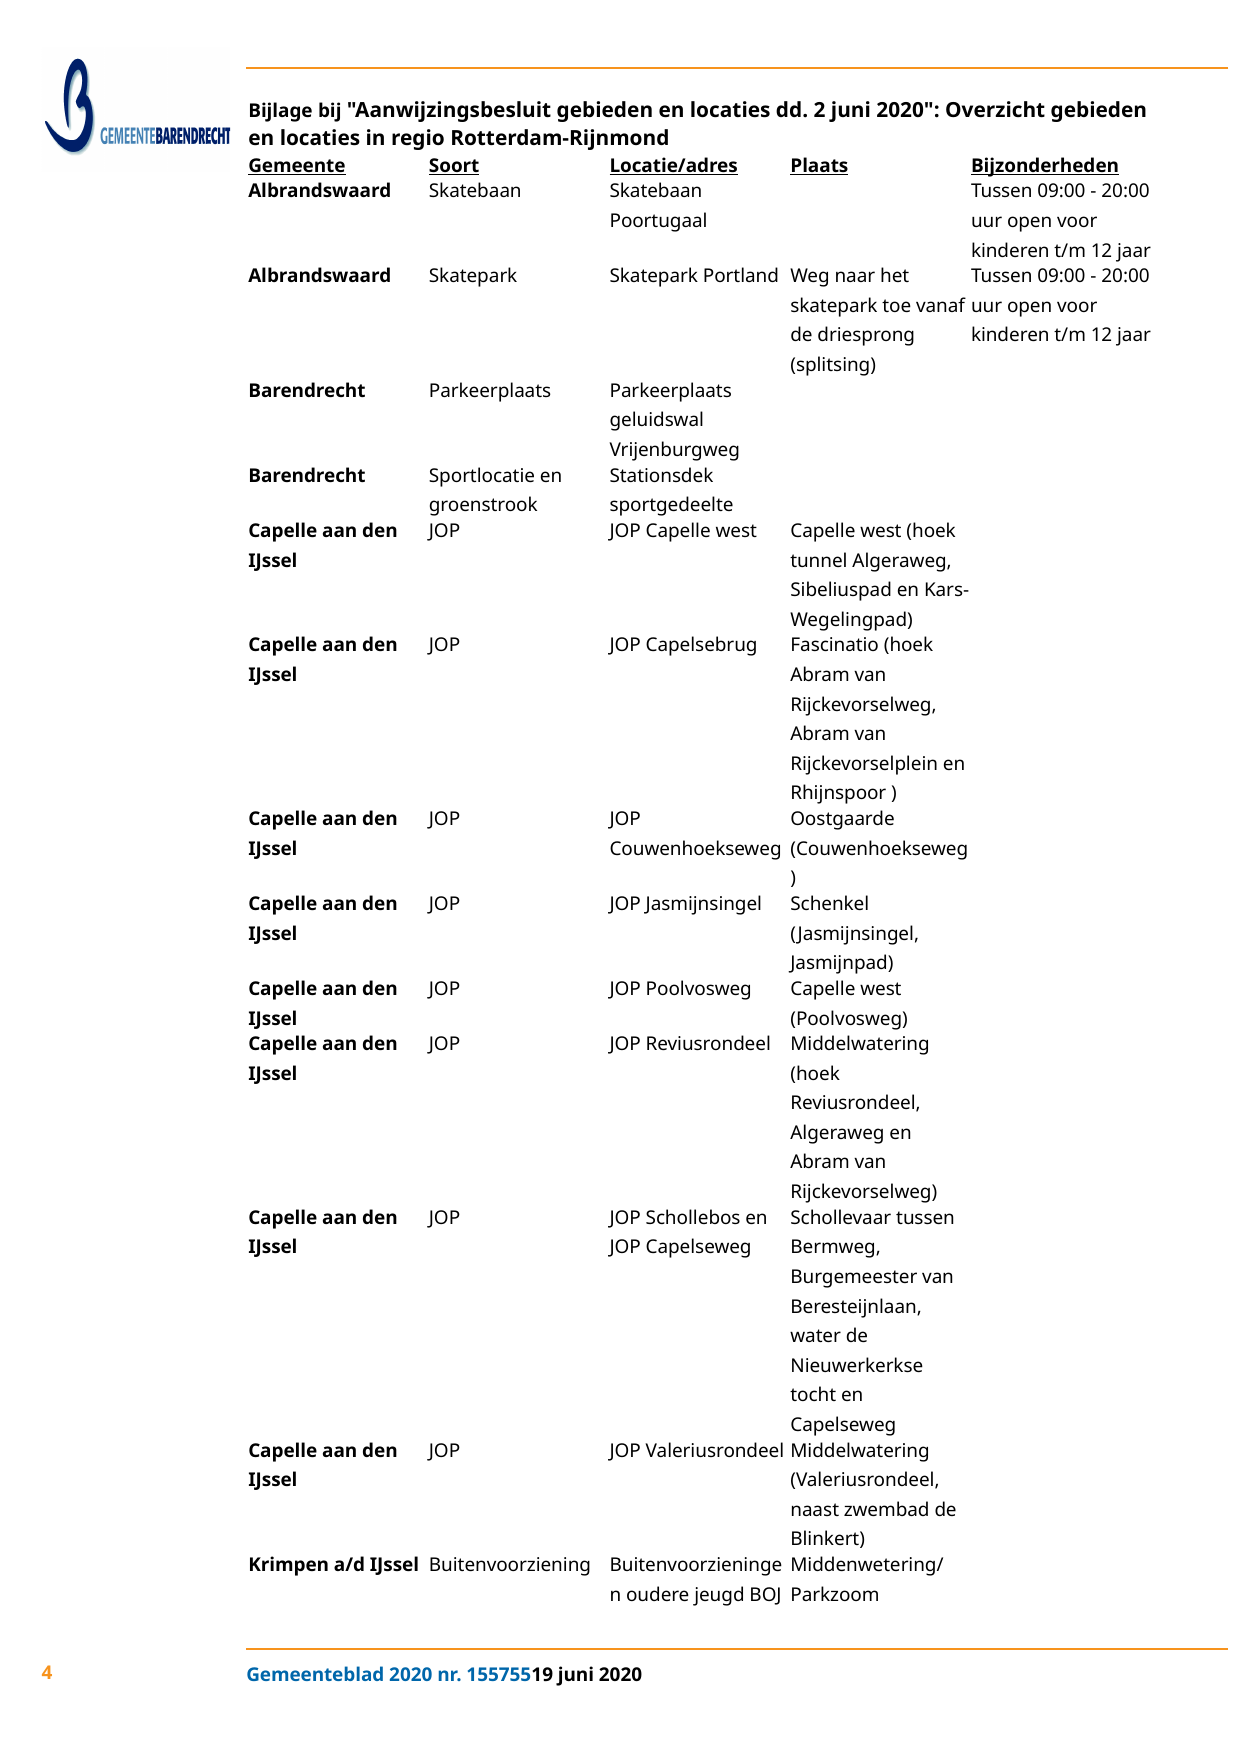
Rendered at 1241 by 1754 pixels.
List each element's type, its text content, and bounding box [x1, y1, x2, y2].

table_cell [971, 462, 1152, 517]
table_cell Capelle aan den IJssel [248, 1437, 429, 1551]
table_cell JOP Valeriusrondeel [609, 1437, 790, 1551]
table_header Gemeente [248, 152, 429, 178]
table_cell Capelle aan den IJssel [248, 1030, 429, 1204]
table_cell Capelle west (hoek tunnel Algeraweg, Sibeliuspad en Kars-Wegelingpad) [790, 517, 971, 632]
table_cell Capelle aan den IJssel [248, 805, 429, 890]
table_cell Albrandswaard [248, 178, 429, 262]
table_cell Middenwetering/Parkzoom [790, 1551, 971, 1607]
table_cell [971, 1551, 1152, 1607]
table_cell JOP [429, 1030, 609, 1204]
table_cell Weg naar het skatepark toe vanaf de driesprong (splitsing) [790, 263, 971, 377]
table_header Soort [429, 152, 609, 178]
table_cell JOP Couwenhoekseweg [609, 805, 790, 890]
table_cell Stationsdek sportgedeelte [609, 462, 790, 517]
table_cell [971, 632, 1152, 805]
table_cell Capelle aan den IJssel [248, 632, 429, 805]
table_cell JOP Reviusrondeel [609, 1030, 790, 1204]
table_cell Capelle west (Poolvosweg) [790, 975, 971, 1030]
table_cell Albrandswaard [248, 263, 429, 377]
table_cell Skatebaan Poortugaal [609, 178, 790, 262]
table_cell Capelle aan den IJssel [248, 890, 429, 975]
table_cell JOP Capelsebrug [609, 632, 790, 805]
table_cell Parkeerplaats [429, 377, 609, 462]
table_cell [971, 377, 1152, 462]
table_cell Sportlocatie en groenstrook [429, 462, 609, 517]
table_header Locatie/adres [609, 152, 790, 178]
table_header Bijzonderheden [971, 152, 1152, 178]
table_cell Barendrecht [248, 462, 429, 517]
table_cell [971, 1437, 1152, 1551]
table_cell JOP [429, 890, 609, 975]
table_cell Krimpen a/d IJssel [248, 1551, 429, 1607]
table_cell Barendrecht [248, 377, 429, 462]
table_cell Parkeerplaats geluidswal Vrijenburgweg [609, 377, 790, 462]
table_cell [971, 517, 1152, 632]
table_cell [971, 975, 1152, 1030]
table_cell JOP [429, 632, 609, 805]
table_cell Capelle aan den IJssel [248, 517, 429, 632]
table_cell Buitenvoorziening [429, 1551, 609, 1607]
table_cell [790, 178, 971, 262]
table_cell Capelle aan den IJssel [248, 975, 429, 1030]
table_cell JOP Jasmijnsingel [609, 890, 790, 975]
table_cell Middelwatering (hoek Reviusrondeel, Algeraweg en Abram van Rijckevorselweg) [790, 1030, 971, 1204]
table_cell Schenkel (Jasmijnsingel, Jasmijnpad) [790, 890, 971, 975]
table_cell Skatebaan [429, 178, 609, 262]
table_cell [971, 805, 1152, 890]
text Bijlage bij "Aanwijzingsbesluit gebieden en locaties dd. 2 juni 2020": Overzicht gebieden en locaties in regio Rotterdam-Rijnmond [248, 95, 1152, 152]
table_cell Buitenvoorzieningen oudere jeugd BOJ [609, 1551, 790, 1607]
table_cell Skatepark [429, 263, 609, 377]
table_cell Tussen 09:00 - 20:00 uur open voor kinderen t/m 12 jaar [971, 178, 1152, 262]
table_cell Skatepark Portland [609, 263, 790, 377]
table_cell Capelle aan den IJssel [248, 1204, 429, 1437]
table_cell JOP [429, 1204, 609, 1437]
table_cell [971, 1030, 1152, 1204]
table_cell [971, 1204, 1152, 1437]
table_cell [971, 890, 1152, 975]
table_cell [790, 377, 971, 462]
table_cell JOP [429, 517, 609, 632]
table_cell Oostgaarde (Couwenhoekseweg ) [790, 805, 971, 890]
table_cell JOP [429, 1437, 609, 1551]
table_cell Tussen 09:00 - 20:00 uur open voor kinderen t/m 12 jaar [971, 263, 1152, 377]
table_cell Middelwatering (Valeriusrondeel, naast zwembad de Blinkert) [790, 1437, 971, 1551]
table_cell JOP Capelle west [609, 517, 790, 632]
table_cell [790, 462, 971, 517]
table_cell JOP [429, 805, 609, 890]
table_cell Schollevaar tussen Bermweg, Burgemeester van Beresteijnlaan, water de Nieuwerkerkse tocht en Capelseweg [790, 1204, 971, 1437]
table_cell JOP Schollebos en JOP Capelseweg [609, 1204, 790, 1437]
picture [41, 47, 231, 172]
table_cell JOP [429, 975, 609, 1030]
table_cell JOP Poolvosweg [609, 975, 790, 1030]
table_header Plaats [790, 152, 971, 178]
table_cell Fascinatio (hoek Abram van Rijckevorselweg, Abram van Rijckevorselplein en Rhijnspoor ) [790, 632, 971, 805]
